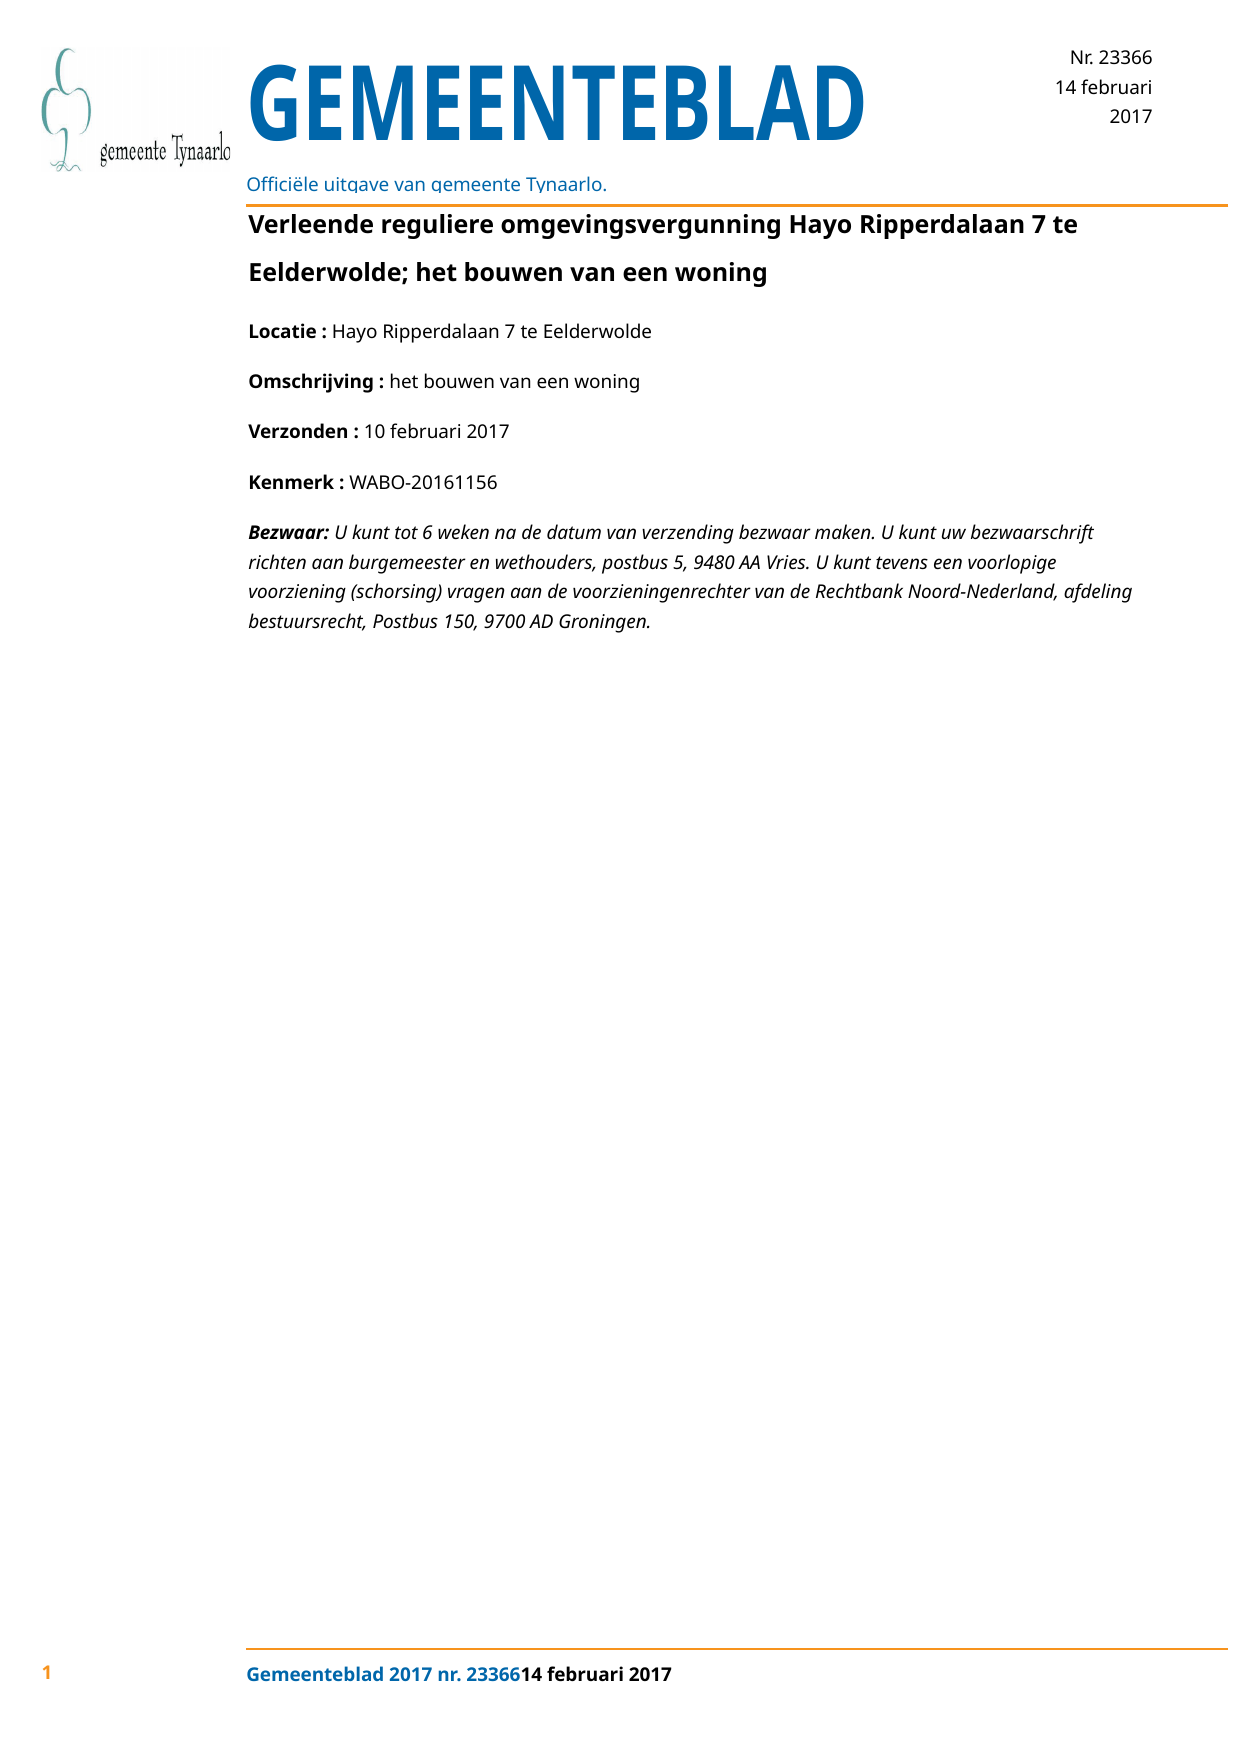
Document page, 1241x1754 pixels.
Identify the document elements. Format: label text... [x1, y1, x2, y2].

text Verzonden : 10 februari 2017 [248, 419, 1152, 444]
text Omschrijving : het bouwen van een woning [248, 368, 1152, 394]
picture [41, 47, 231, 172]
text Bezwaar: U kunt tot 6 weken na de datum van verzending bezwaar maken. U kunt uw bezwaarschrift richten aan burgemeester en wethouders, postbus 5, 9480 AA Vries. U kunt tevens een voorlopige voorziening (schorsing) vragen aan de voorzieningenrechter van de Rechtbank Noord-Nederland, afdeling bestuursrecht, Postbus 150, 9700 AD Groningen. [248, 519, 1152, 634]
text Locatie : Hayo Ripperdalaan 7 te Eelderwolde [248, 318, 1152, 344]
text Kenmerk : WABO-20161156 [248, 469, 1152, 495]
text Verleende reguliere omgevingsvergunning Hayo Ripperdalaan 7 te Eelderwolde; het bouwen van een woning [248, 207, 1152, 288]
